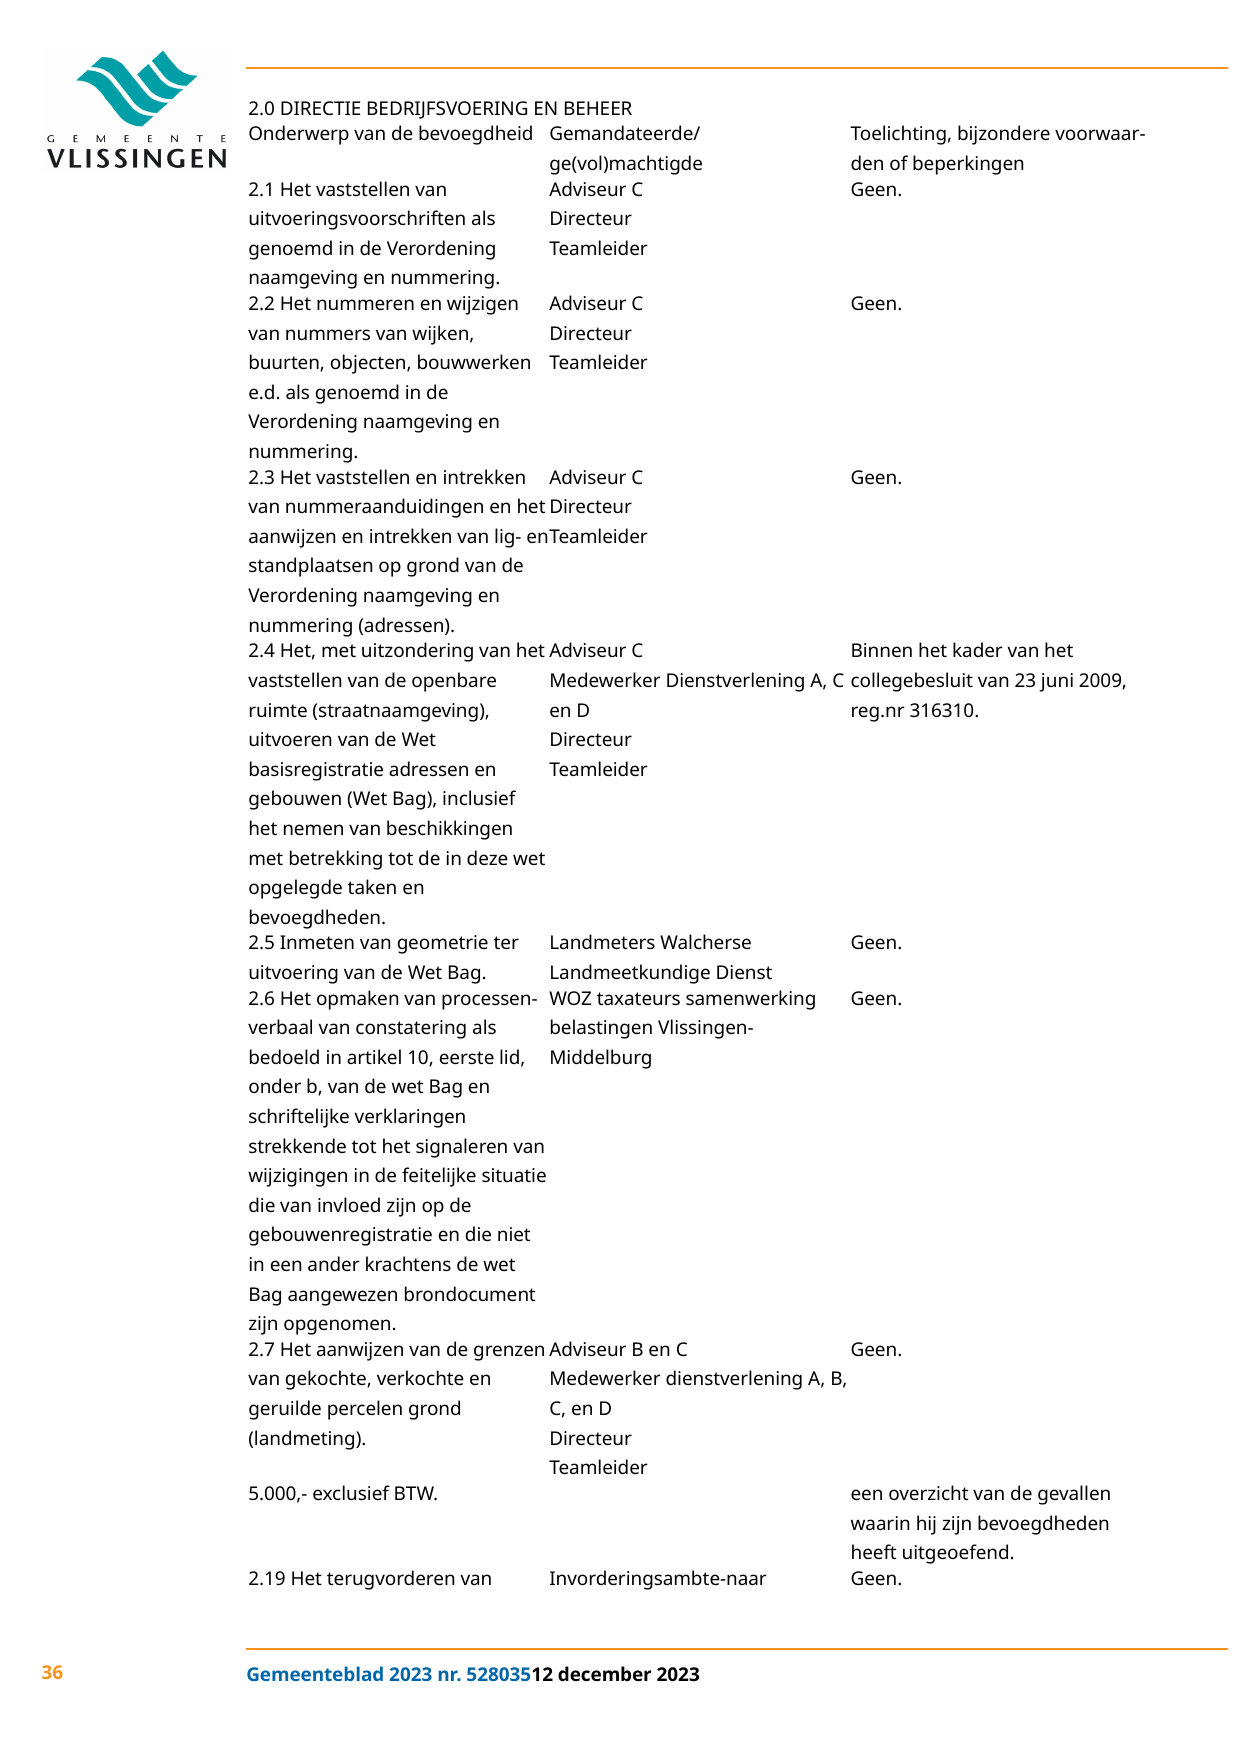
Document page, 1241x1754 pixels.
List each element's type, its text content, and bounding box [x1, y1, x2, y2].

table_cell Geen. [850, 176, 1152, 290]
table_cell 2.1 Het vaststellen van uitvoeringsvoorschriften als genoemd in de Verordening naamgeving en nummering. [248, 176, 549, 290]
table_cell Geen. [850, 985, 1152, 1336]
table_cell 2.2 Het nummeren en wijzigen van nummers van wijken, buurten, objecten, bouwwerken e.d. als genoemd in de Verordening naamgeving en nummering. [248, 290, 549, 464]
table_cell Geen. [850, 930, 1152, 985]
table_cell Toelichting, bijzondere voorwaar­den of beperkingen [850, 121, 1152, 176]
table_cell Onderwerp van de bevoegdheid [248, 121, 549, 176]
table_cell Geen. [850, 1565, 1152, 1591]
table_header 2.0 DIRECTIE BEDRIJFSVOERING EN BEHEER [248, 95, 1152, 121]
table_cell 2.5 Inmeten van geometrie ter uitvoering van de Wet Bag. [248, 930, 549, 985]
table_cell Invorderingsambte-naar [549, 1565, 850, 1591]
table_cell Landmeters Walcherse Landmeetkundige Dienst [549, 930, 850, 985]
table_cell Adviseur C Medewerker Dienstverlening A, C en D Directeur Teamleider [549, 638, 850, 929]
table_cell Adviseur C Directeur Teamleider [549, 464, 850, 638]
table_cell Adviseur C Directeur Teamleider [549, 176, 850, 290]
table_cell 5.000,- exclusief BTW. [248, 1480, 549, 1565]
table_cell Geen. [850, 464, 1152, 638]
table_cell 2.3 Het vaststellen en intrekken van nummeraanduidingen en het aanwijzen en intrekken van lig- en standplaatsen op grond van de Verordening naamgeving en nummering (adressen). [248, 464, 549, 638]
table_cell Adviseur C Directeur Teamleider [549, 290, 850, 464]
table_cell Adviseur B en C Medewerker dienstverlening A, B, C, en D Directeur Teamleider [549, 1336, 850, 1480]
table_cell 2.7 Het aanwijzen van de grenzen van gekochte, verkochte en geruilde percelen grond (landmeting). [248, 1336, 549, 1480]
table_cell Geen. [850, 290, 1152, 464]
table_cell WOZ taxateurs samenwerking belastingen Vlissingen-Middelburg [549, 985, 850, 1336]
table_cell Binnen het kader van het collegebesluit van 23 juni 2009, reg.nr 316310. [850, 638, 1152, 929]
table_cell 2.19 Het terugvorderen van [248, 1565, 549, 1591]
table_cell 2.4 Het, met uitzondering van het vaststellen van de openbare ruimte (straatnaamgeving), uitvoeren van de Wet basisregistratie adressen en gebouwen (Wet Bag), inclusief het nemen van beschikkingen met betrekking tot de in deze wet opgelegde taken en bevoegdheden. [248, 638, 549, 929]
table_cell Geen. [850, 1336, 1152, 1480]
table_cell [549, 1480, 850, 1565]
picture [41, 47, 231, 172]
table_cell een overzicht van de gevallen waarin hij zijn bevoegdheden heeft uitgeoefend. [850, 1480, 1152, 1565]
table_cell 2.6 Het opmaken van processen-verbaal van constatering als bedoeld in artikel 10, eerste lid, onder b, van de wet Bag en schriftelijke verklaringen strekkende tot het signaleren van wijzigingen in de feitelijke situatie die van invloed zijn op de gebouwenregistratie en die niet in een ander krachtens de wet Bag aangewezen brondocument zijn opgenomen. [248, 985, 549, 1336]
table_cell Gemandateerde/ ge(vol)machtigde [549, 121, 850, 176]
